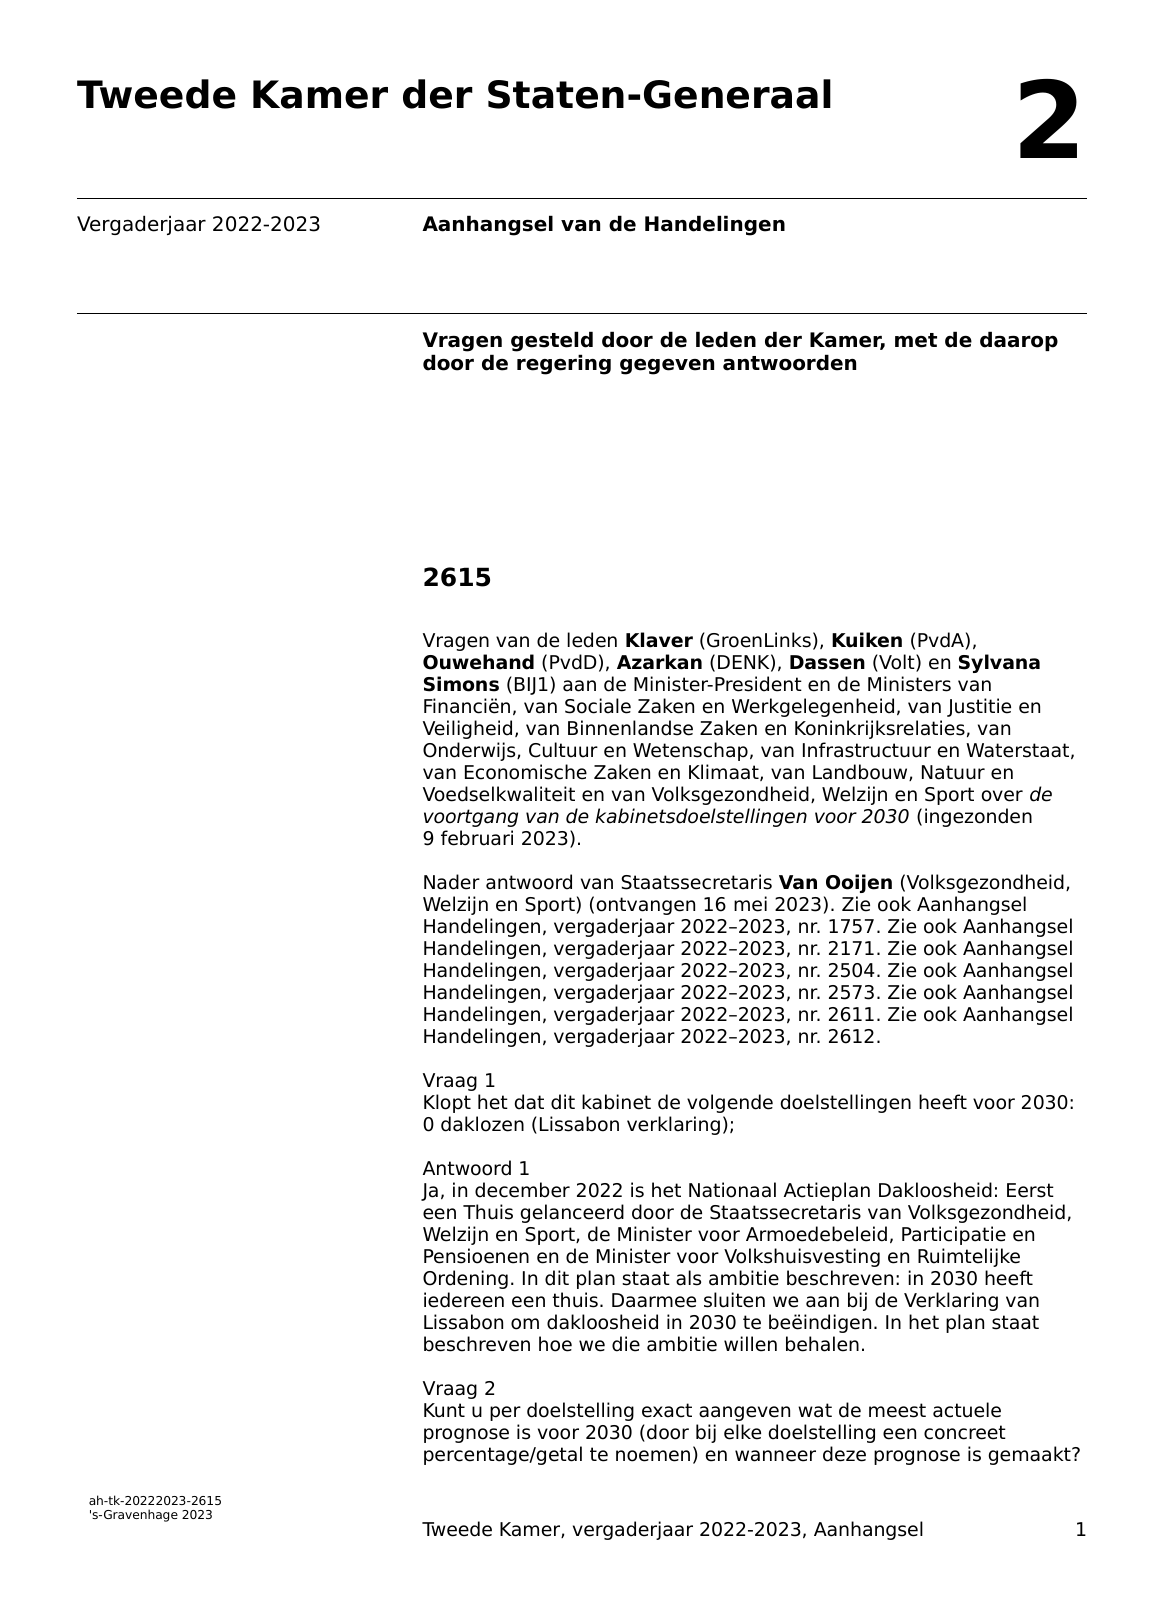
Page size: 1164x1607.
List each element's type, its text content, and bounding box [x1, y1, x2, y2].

text 0 daklozen (Lissabon verklaring); [422, 1114, 1087, 1136]
text Antwoord 1 [422, 1158, 1087, 1180]
table_header Tweede Kamer der Staten-Generaal [77, 59, 886, 198]
table_cell [77, 314, 422, 375]
table_cell Vragen gesteld door de leden der Kamer, met de daarop door de regering gegeven antwoorden [422, 314, 1087, 375]
text Vraag 2 [422, 1378, 1087, 1400]
text Vragen van de leden Klaver (GroenLinks), Kuiken (PvdA), Ouwehand (PvdD), Azarkan (DENK), Dassen (Volt) en Sylvana Simons (BIJ1) aan de Minister-President en de Ministers van Financiën, van Sociale Zaken en Werkgelegenheid, van Justitie en Veiligheid, van Binnenlandse Zaken en Koninkrijksrelaties, van Onderwijs, Cultuur en Wetenschap, van Infrastructuur en Waterstaat, van Economische Zaken en Klimaat, van Landbouw, Natuur en Voedselkwaliteit en van Volksgezondheid, Welzijn en Sport over de voortgang van de kabinetsdoelstellingen voor 2030 (ingezonden 9 februari 2023). [422, 630, 1087, 850]
table_header 2 [886, 59, 1087, 198]
text 's-Gravenhage 2023 [88, 1508, 323, 1522]
text ah-tk-20222023-2615 [88, 1494, 323, 1508]
text Klopt het dat dit kabinet de volgende doelstellingen heeft voor 2030: [422, 1092, 1087, 1114]
text Ja, in december 2022 is het Nationaal Actieplan Dakloosheid: Eerst een Thuis gelanceerd door de Staatssecretaris van Volksgezondheid, Welzijn en Sport, de Minister voor Armoedebeleid, Participatie en Pensioenen en de Minister voor Volkshuisvesting en Ruimtelijke Ordening. In dit plan staat als ambitie beschreven: in 2030 heeft iedereen een thuis. Daarmee sluiten we aan bij de Verklaring van Lissabon om dakloosheid in 2030 te beëindigen. In het plan staat beschreven hoe we die ambitie willen behalen. [422, 1180, 1087, 1356]
table_cell Vergaderjaar 2022-2023 [77, 199, 422, 313]
text 2615 [422, 563, 1087, 592]
text Kunt u per doelstelling exact aangeven wat de meest actuele prognose is voor 2030 (door bij elke doelstelling een concreet percentage/getal te noemen) en wanneer deze prognose is gemaakt? [422, 1400, 1087, 1466]
text Nader antwoord van Staatssecretaris Van Ooijen (Volksgezondheid, Welzijn en Sport) (ontvangen 16 mei 2023). Zie ook Aanhangsel Handelingen, vergaderjaar 2022–2023, nr. 1757. Zie ook Aanhangsel Handelingen, vergaderjaar 2022–2023, nr. 2171. Zie ook Aanhangsel Handelingen, vergaderjaar 2022–2023, nr. 2504. Zie ook Aanhangsel Handelingen, vergaderjaar 2022–2023, nr. 2573. Zie ook Aanhangsel Handelingen, vergaderjaar 2022–2023, nr. 2611. Zie ook Aanhangsel Handelingen, vergaderjaar 2022–2023, nr. 2612. [422, 872, 1087, 1048]
table_cell Aanhangsel van de Handelingen [422, 199, 1087, 313]
text Vraag 1 [422, 1070, 1087, 1092]
